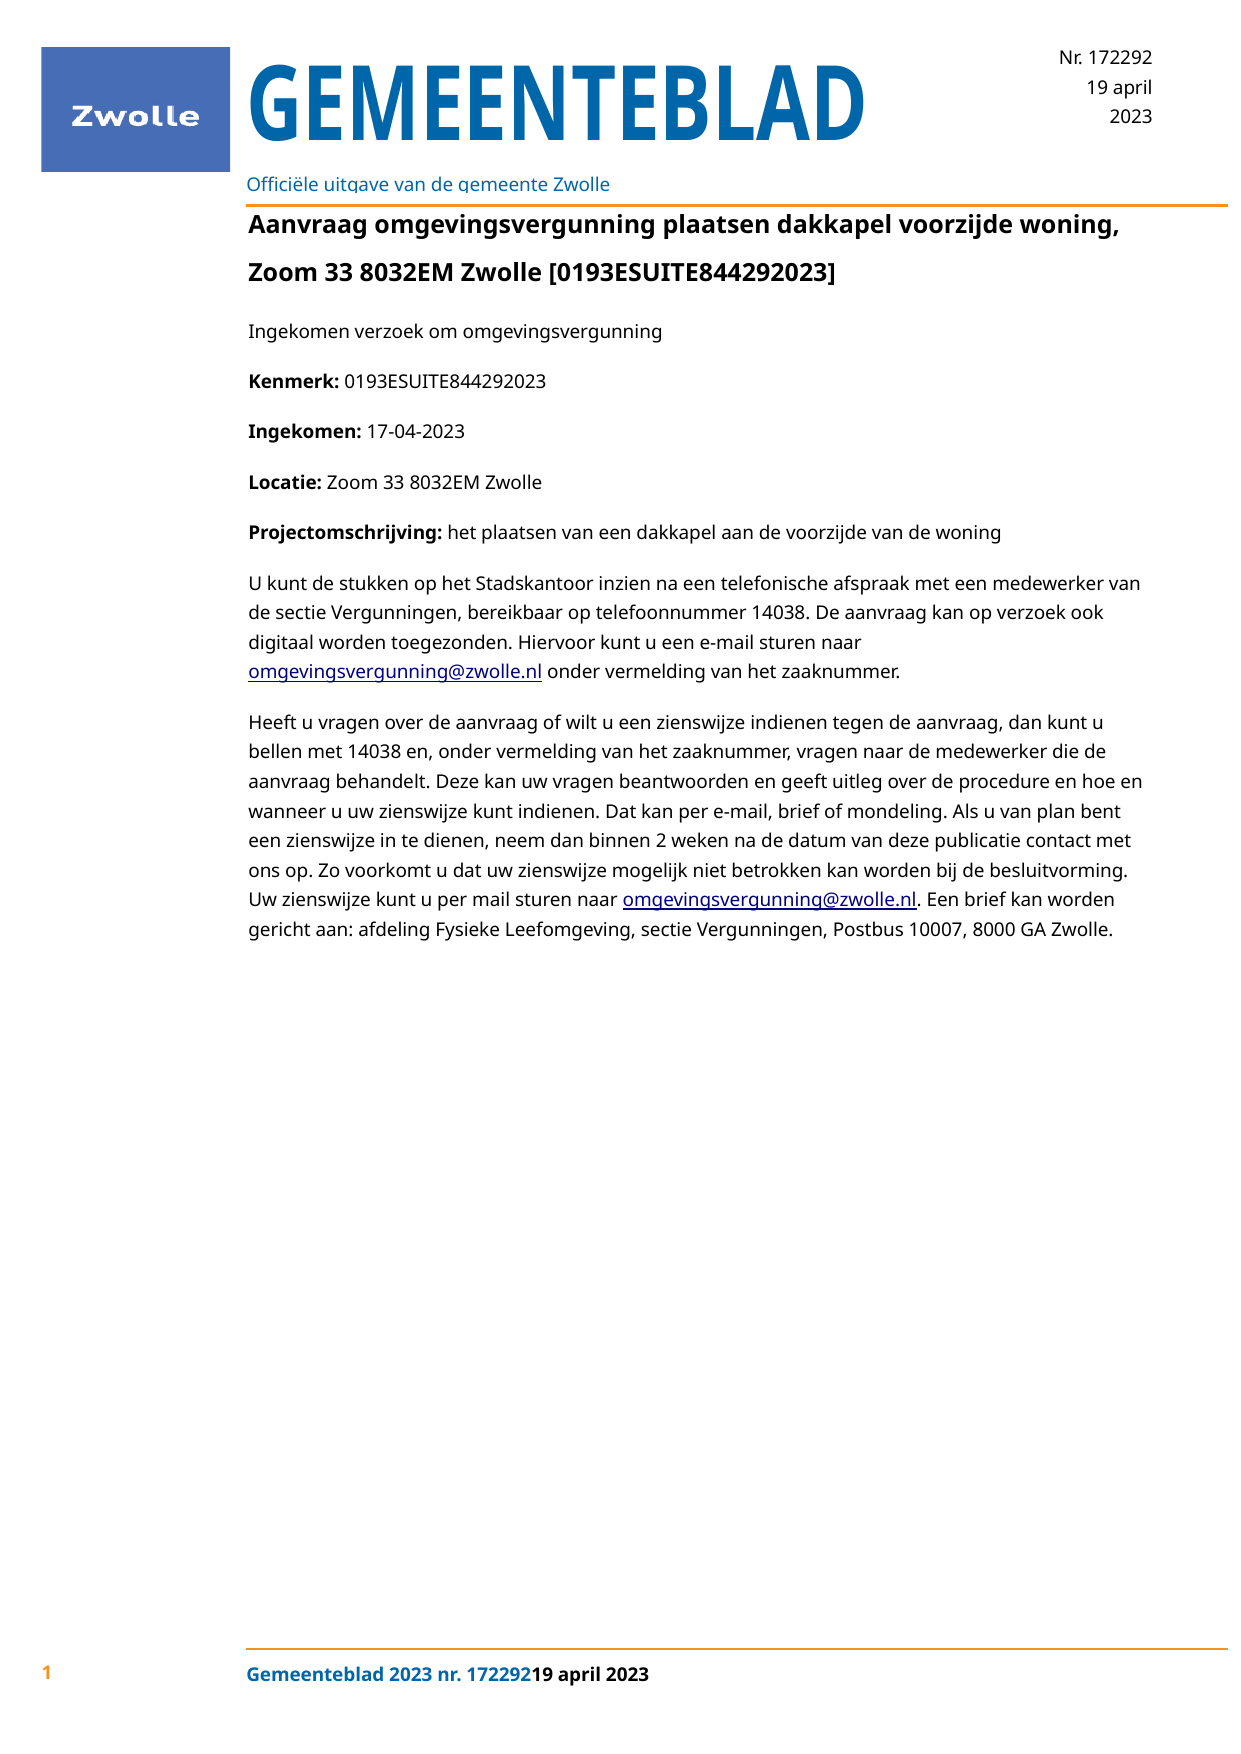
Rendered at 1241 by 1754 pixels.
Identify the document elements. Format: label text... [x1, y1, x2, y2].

text Ingekomen: 17-04-2023 [248, 419, 1152, 444]
text Aanvraag omgevingsvergunning plaatsen dakkapel voorzijde woning, Zoom 33 8032EM Zwolle [0193ESUITE844292023] [248, 207, 1152, 288]
text Heeft u vragen over de aanvraag of wilt u een zienswijze indienen tegen de aanvraag, dan kunt u bellen met 14038 en, onder vermelding van het zaaknummer, vragen naar de medewerker die de aanvraag behandelt. Deze kan uw vragen beantwoorden en geeft uitleg over de procedure en hoe en wanneer u uw zienswijze kunt indienen. Dat kan per e-mail, brief of mondeling. Als u van plan bent een zienswijze in te dienen, neem dan binnen 2 weken na de datum van deze publicatie contact met ons op. Zo voorkomt u dat uw zienswijze mogelijk niet betrokken kan worden bij de besluitvorming. Uw zienswijze kunt u per mail sturen naar omgevingsvergunning@zwolle.nl. Een brief kan worden gericht aan: afdeling Fysieke Leefomgeving, sectie Vergunningen, Postbus 10007, 8000 GA Zwolle. [248, 709, 1152, 942]
text U kunt de stukken op het Stadskantoor inzien na een telefonische afspraak met een medewerker van de sectie Vergunningen, bereikbaar op telefoonnummer 14038. De aanvraag kan op verzoek ook digitaal worden toegezonden. Hiervoor kunt u een e-mail sturen naar omgevingsvergunning@zwolle.nl onder vermelding van het zaaknummer. [248, 570, 1152, 684]
text Kenmerk: 0193ESUITE844292023 [248, 368, 1152, 394]
text Locatie: Zoom 33 8032EM Zwolle [248, 469, 1152, 495]
text Projectomschrijving: het plaatsen van een dakkapel aan de voorzijde van de woning [248, 519, 1152, 545]
text Ingekomen verzoek om omgevingsvergunning [248, 318, 1152, 344]
picture [41, 47, 231, 172]
